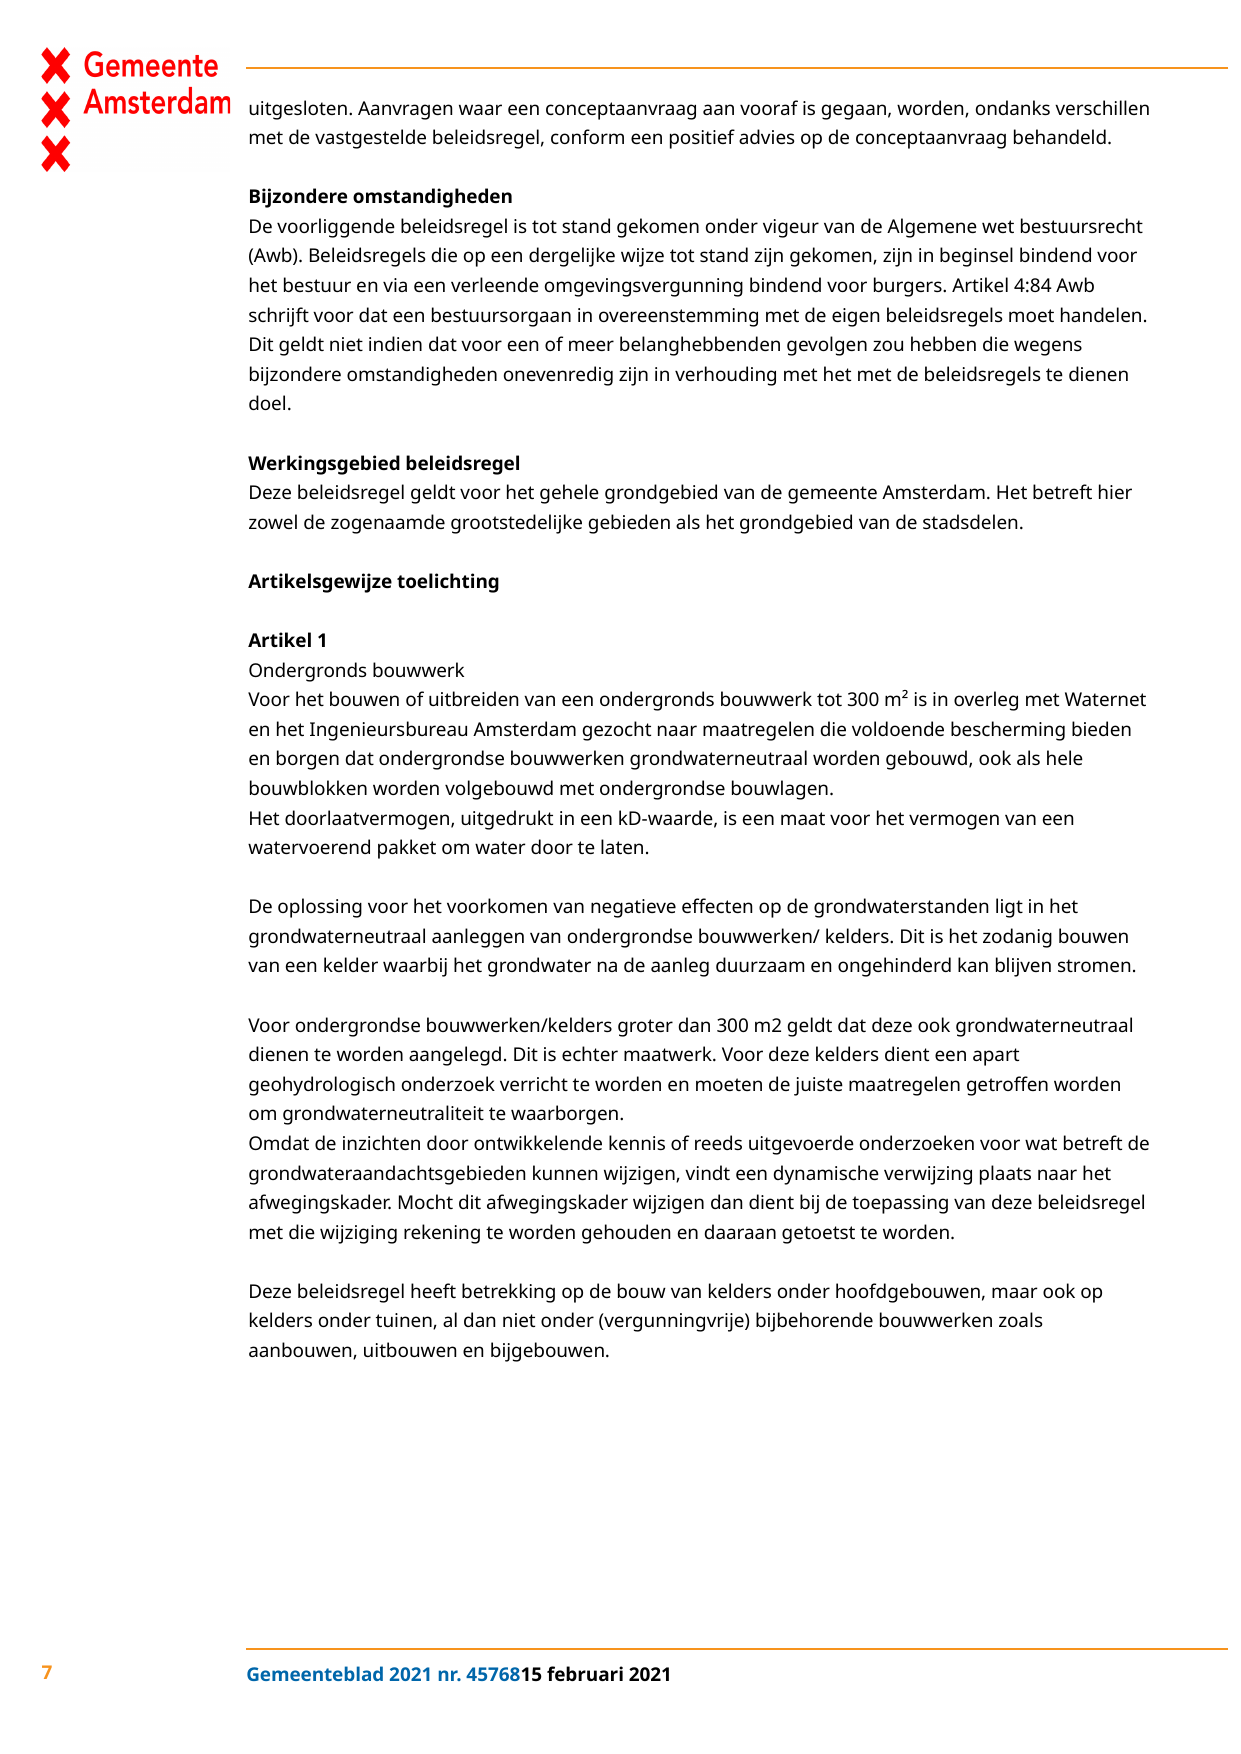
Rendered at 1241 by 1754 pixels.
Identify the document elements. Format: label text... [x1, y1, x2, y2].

text Voor ondergrondse bouwwerken/kelders groter dan 300 m2 geldt dat deze ook grondwaterneutraal dienen te worden aangelegd. Dit is echter maatwerk. Voor deze kelders dient een apart geohydrologisch onderzoek verricht te worden en moeten de juiste maatregelen getroffen worden om grondwaterneutraliteit te waarborgen. [248, 1012, 1152, 1126]
text Artikelsgewijze toelichting [248, 568, 1152, 594]
text De oplossing voor het voorkomen van negatieve effecten op de grondwaterstanden ligt in het grondwaterneutraal aanleggen van ondergrondse bouwwerken/ kelders. Dit is het zodanig bouwen van een kelder waarbij het grondwater na de aanleg duurzaam en ongehinderd kan blijven stromen. [248, 893, 1152, 978]
text Deze beleidsregel geldt voor het gehele grondgebied van de gemeente Amsterdam. Het betreft hier zowel de zogenaamde grootstedelijke gebieden als het grondgebied van de stadsdelen. [248, 479, 1152, 535]
text Werkingsgebied beleidsregel [248, 450, 1152, 476]
text Het doorlaatvermogen, uitgedrukt in een kD-waarde, is een maat voor het vermogen van een watervoerend pakket om water door te laten. [248, 805, 1152, 860]
text De voorliggende beleidsregel is tot stand gekomen onder vigeur van de Algemene wet bestuursrecht (Awb). Beleidsregels die op een dergelijke wijze tot stand zijn gekomen, zijn in beginsel bindend voor het bestuur en via een verleende omgevingsvergunning bindend voor burgers. Artikel 4:84 Awb schrijft voor dat een bestuursorgaan in overeenstemming met de eigen beleidsregels moet handelen. Dit geldt niet indien dat voor een of meer belanghebbenden gevolgen zou hebben die wegens bijzondere omstandigheden onevenredig zijn in verhouding met het met de beleidsregels te dienen doel. [248, 213, 1152, 416]
text uitgesloten. Aanvragen waar een conceptaanvraag aan vooraf is gegaan, worden, ondanks verschillen met de vastgestelde beleidsregel, conform een positief advies op de conceptaanvraag behandeld. [248, 95, 1152, 150]
text Ondergronds bouwwerk [248, 657, 1152, 683]
text Deze beleidsregel heeft betrekking op de bouw van kelders onder hoofdgebouwen, maar ook op kelders onder tuinen, al dan niet onder (vergunningvrije) bijbehorende bouwwerken zoals aanbouwen, uitbouwen en bijgebouwen. [248, 1278, 1152, 1363]
text Bijzondere omstandigheden [248, 183, 1152, 209]
text Omdat de inzichten door ontwikkelende kennis of reeds uitgevoerde onderzoeken voor wat betreft de grondwateraandachtsgebieden kunnen wijzigen, vindt een dynamische verwijzing plaats naar het afwegingskader. Mocht dit afwegingskader wijzigen dan dient bij de toepassing van deze beleidsregel met die wijziging rekening te worden gehouden en daaraan getoetst te worden. [248, 1130, 1152, 1245]
text Voor het bouwen of uitbreiden van een ondergronds bouwwerk tot 300 m² is in overleg met Waternet en het Ingenieursbureau Amsterdam gezocht naar maatregelen die voldoende bescherming bieden en borgen dat ondergrondse bouwwerken grondwaterneutraal worden gebouwd, ook als hele bouwblokken worden volgebouwd met ondergrondse bouwlagen. [248, 686, 1152, 801]
picture [41, 47, 231, 172]
text Artikel 1 [248, 627, 1152, 653]
